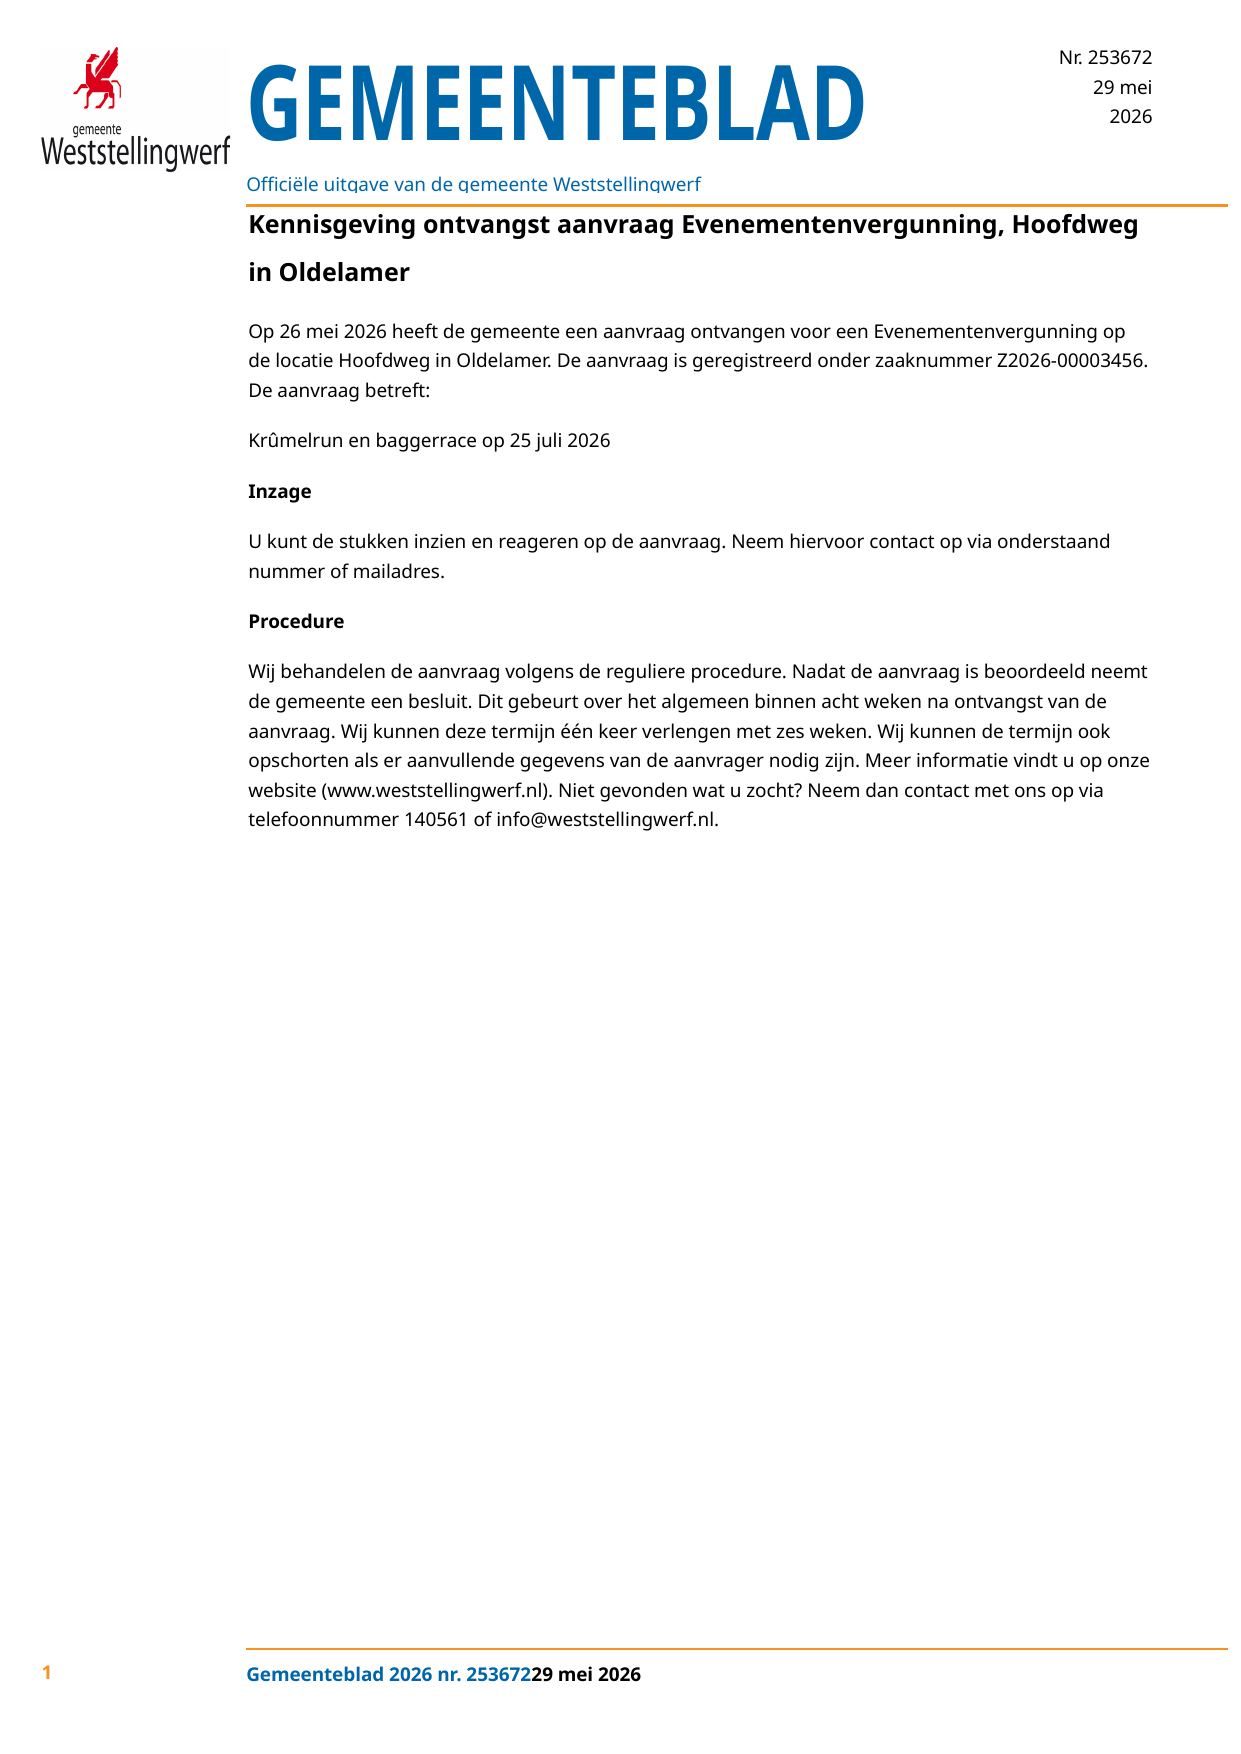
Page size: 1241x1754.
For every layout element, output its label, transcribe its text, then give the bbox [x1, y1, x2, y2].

text Krûmelrun en baggerrace op 25 juli 2026 [248, 427, 1152, 453]
text Inzage [248, 478, 1152, 504]
text Kennisgeving ontvangst aanvraag Evenementenvergunning, Hoofdweg in Oldelamer [248, 207, 1152, 288]
text U kunt de stukken inzien en reageren op de aanvraag. Neem hiervoor contact op via onderstaand nummer of mailadres. [248, 528, 1152, 584]
picture [41, 47, 231, 172]
text Procedure [248, 608, 1152, 634]
text Op 26 mei 2026 heeft de gemeente een aanvraag ontvangen voor een Evenementenvergunning op de locatie Hoofdweg in Oldelamer. De aanvraag is geregistreerd onder zaaknummer Z2026-00003456. De aanvraag betreft: [248, 318, 1152, 403]
text Wij behandelen de aanvraag volgens de reguliere procedure. Nadat de aanvraag is beoordeeld neemt de gemeente een besluit. Dit gebeurt over het algemeen binnen acht weken na ontvangst van de aanvraag. Wij kunnen deze termijn één keer verlengen met zes weken. Wij kunnen de termijn ook opschorten als er aanvullende gegevens van de aanvrager nodig zijn. Meer informatie vindt u op onze website (www.weststellingwerf.nl). Niet gevonden wat u zocht? Neem dan contact met ons op via telefoonnummer 140561 of info@weststellingwerf.nl. [248, 659, 1152, 832]
